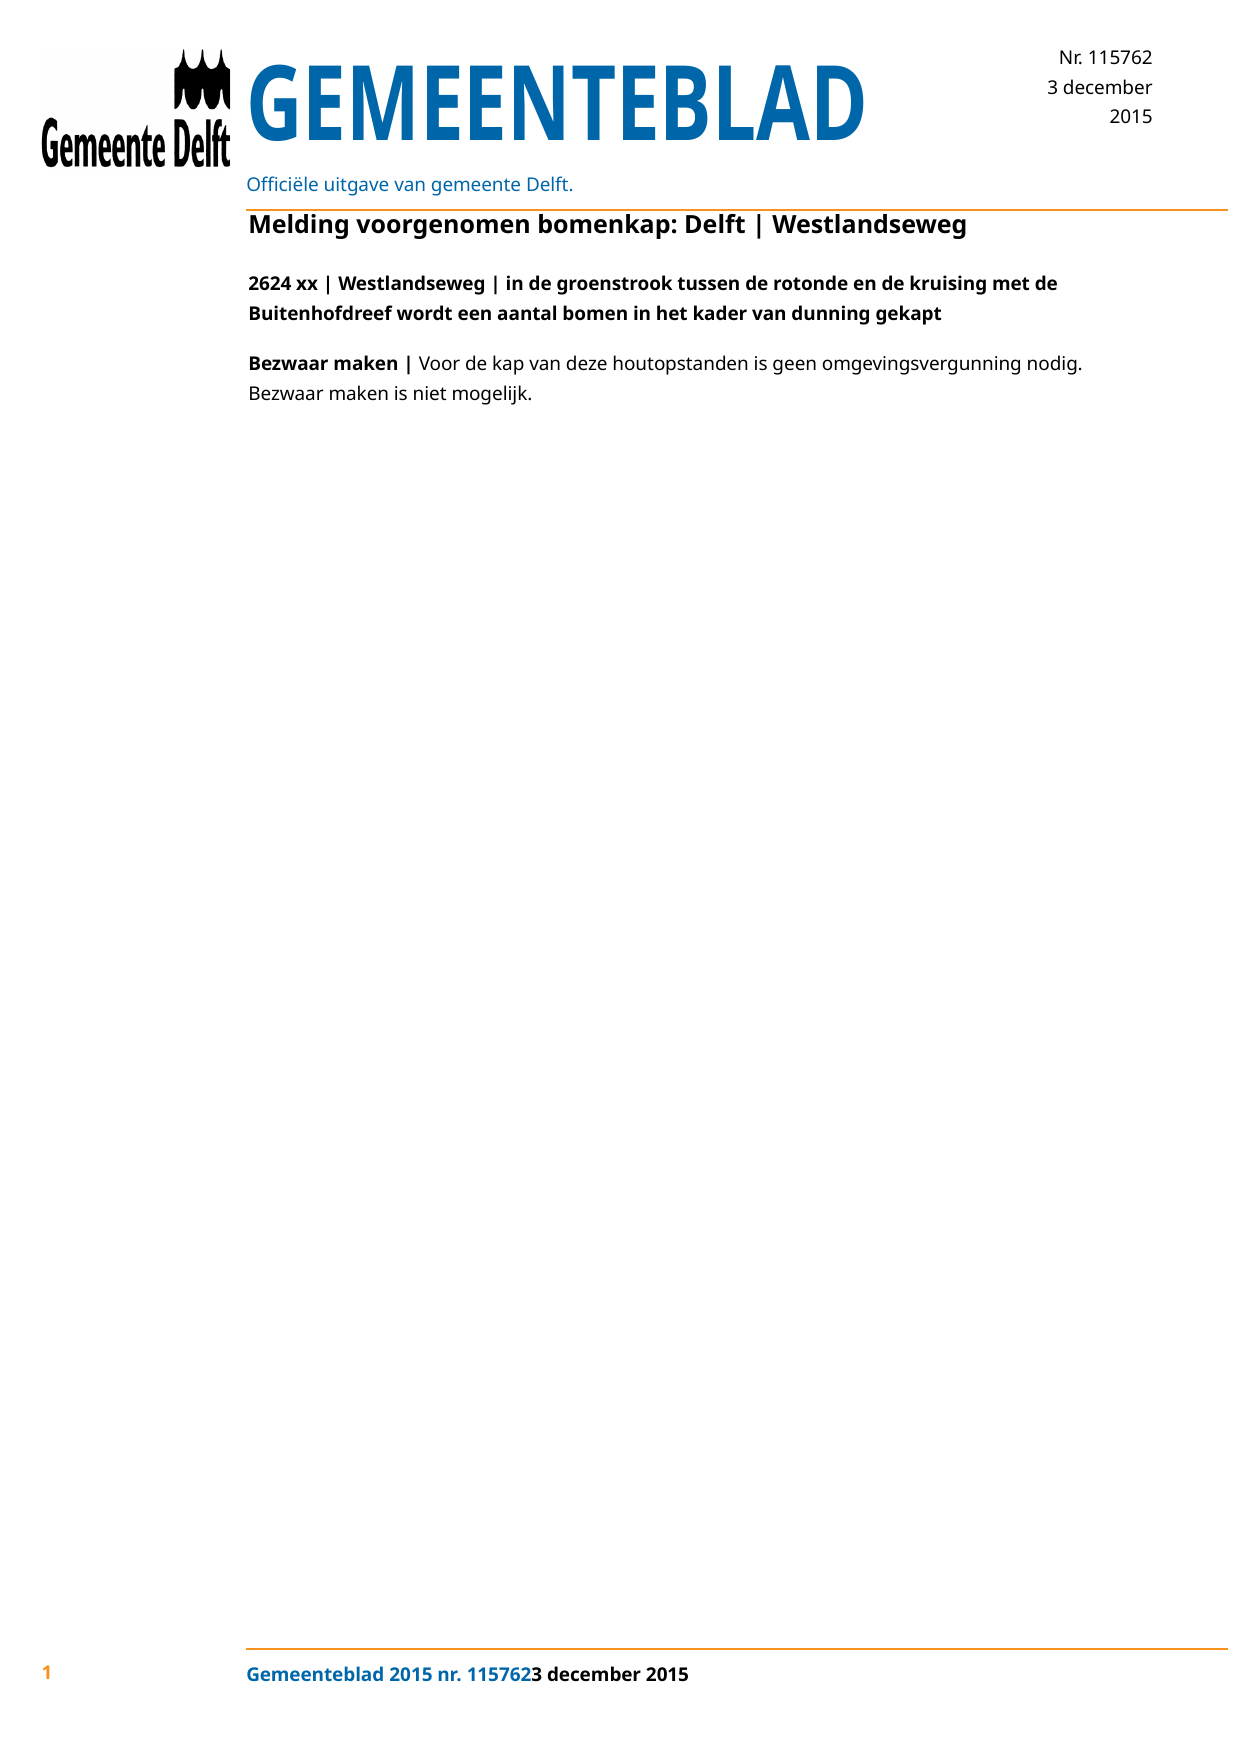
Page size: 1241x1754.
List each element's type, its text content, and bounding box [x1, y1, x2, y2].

picture [41, 47, 231, 172]
text Bezwaar maken | Voor de kap van deze houtopstanden is geen omgevingsvergunning nodig. Bezwaar maken is niet mogelijk. [248, 350, 1152, 406]
text 2624 xx | Westlandseweg | in de groenstrook tussen de rotonde en de kruising met de Buitenhofdreef wordt een aantal bomen in het kader van dunning gekapt [248, 270, 1152, 326]
text Melding voorgenomen bomenkap: Delft | Westlandseweg [248, 211, 1152, 241]
